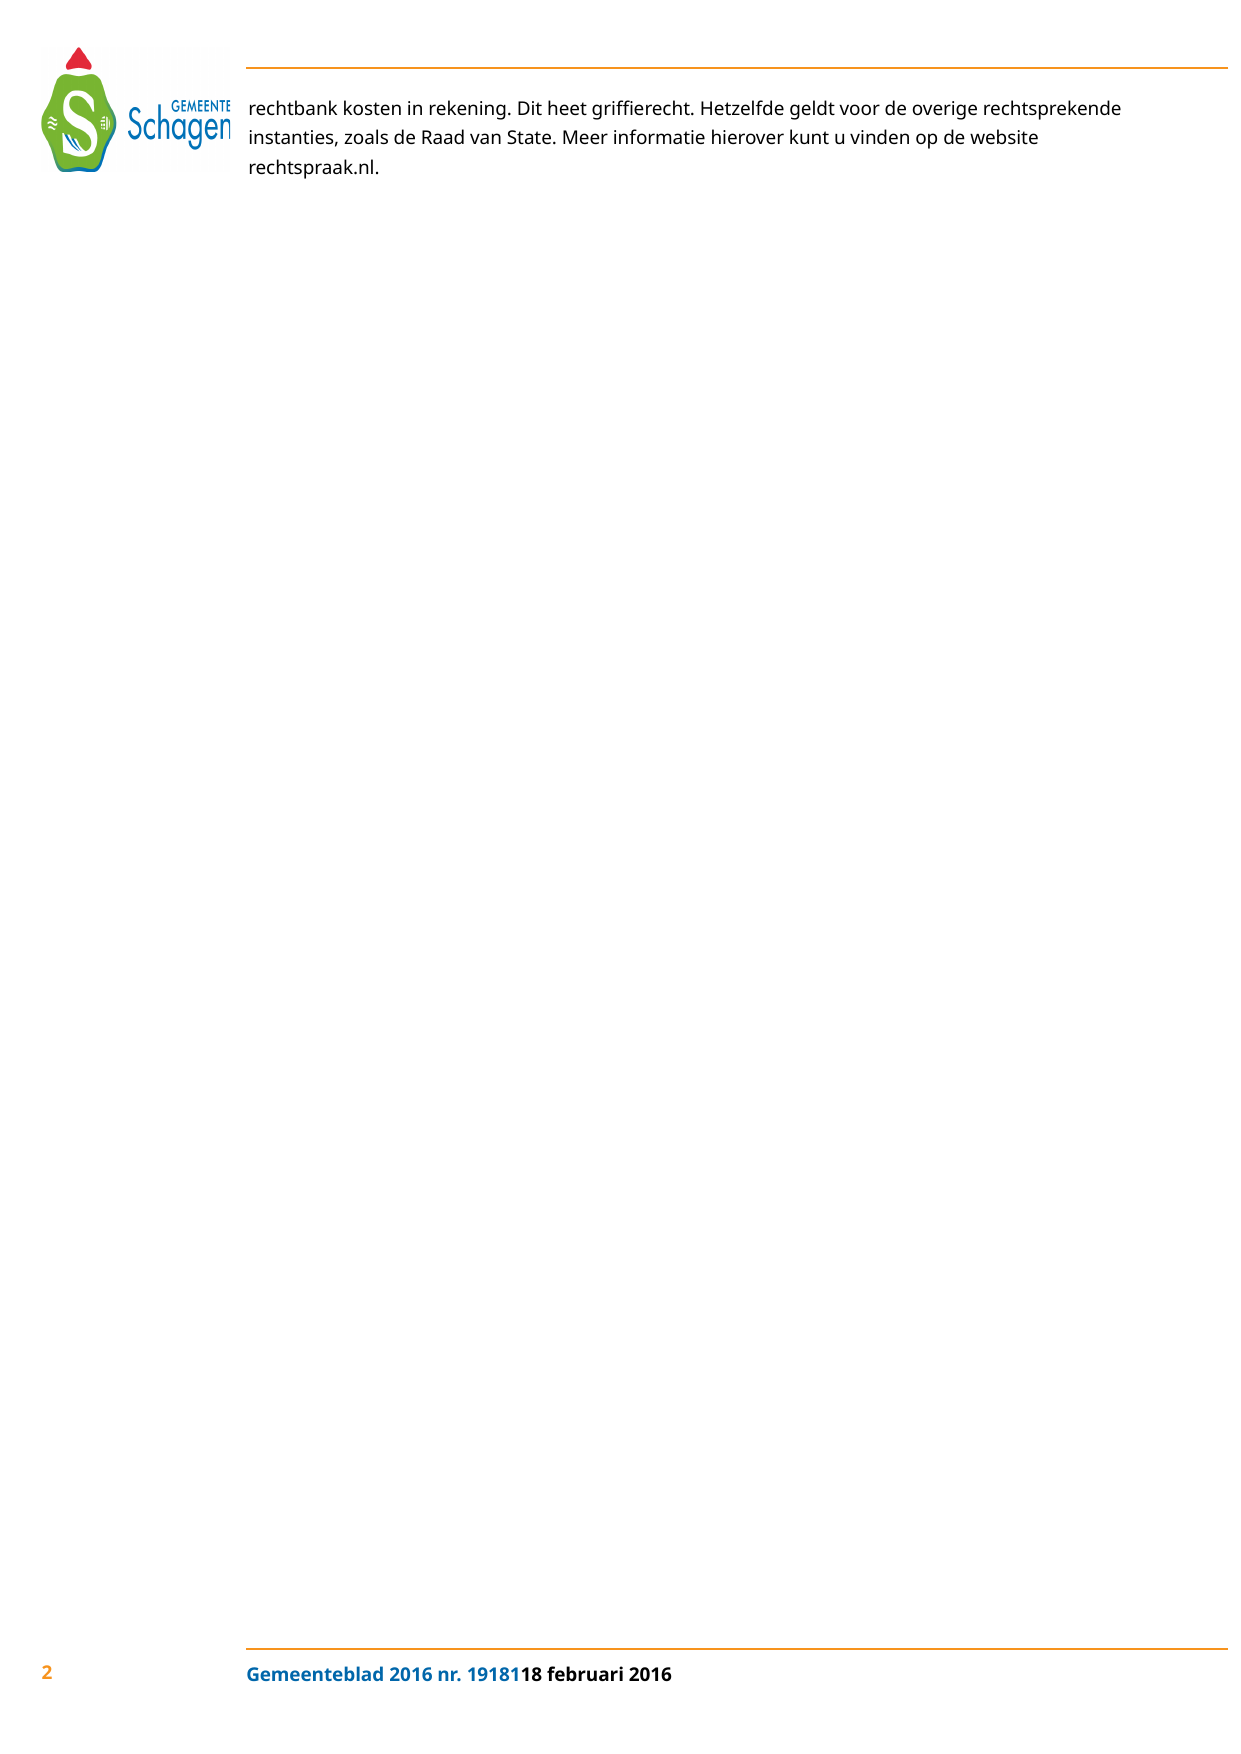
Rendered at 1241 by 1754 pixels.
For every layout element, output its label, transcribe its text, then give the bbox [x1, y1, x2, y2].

text rechtbank kosten in rekening. Dit heet griffierecht. Hetzelfde geldt voor de overige rechtsprekende instanties, zoals de Raad van State. Meer informatie hierover kunt u vinden op de website rechtspraak.nl. [248, 95, 1152, 180]
picture [41, 47, 231, 172]
